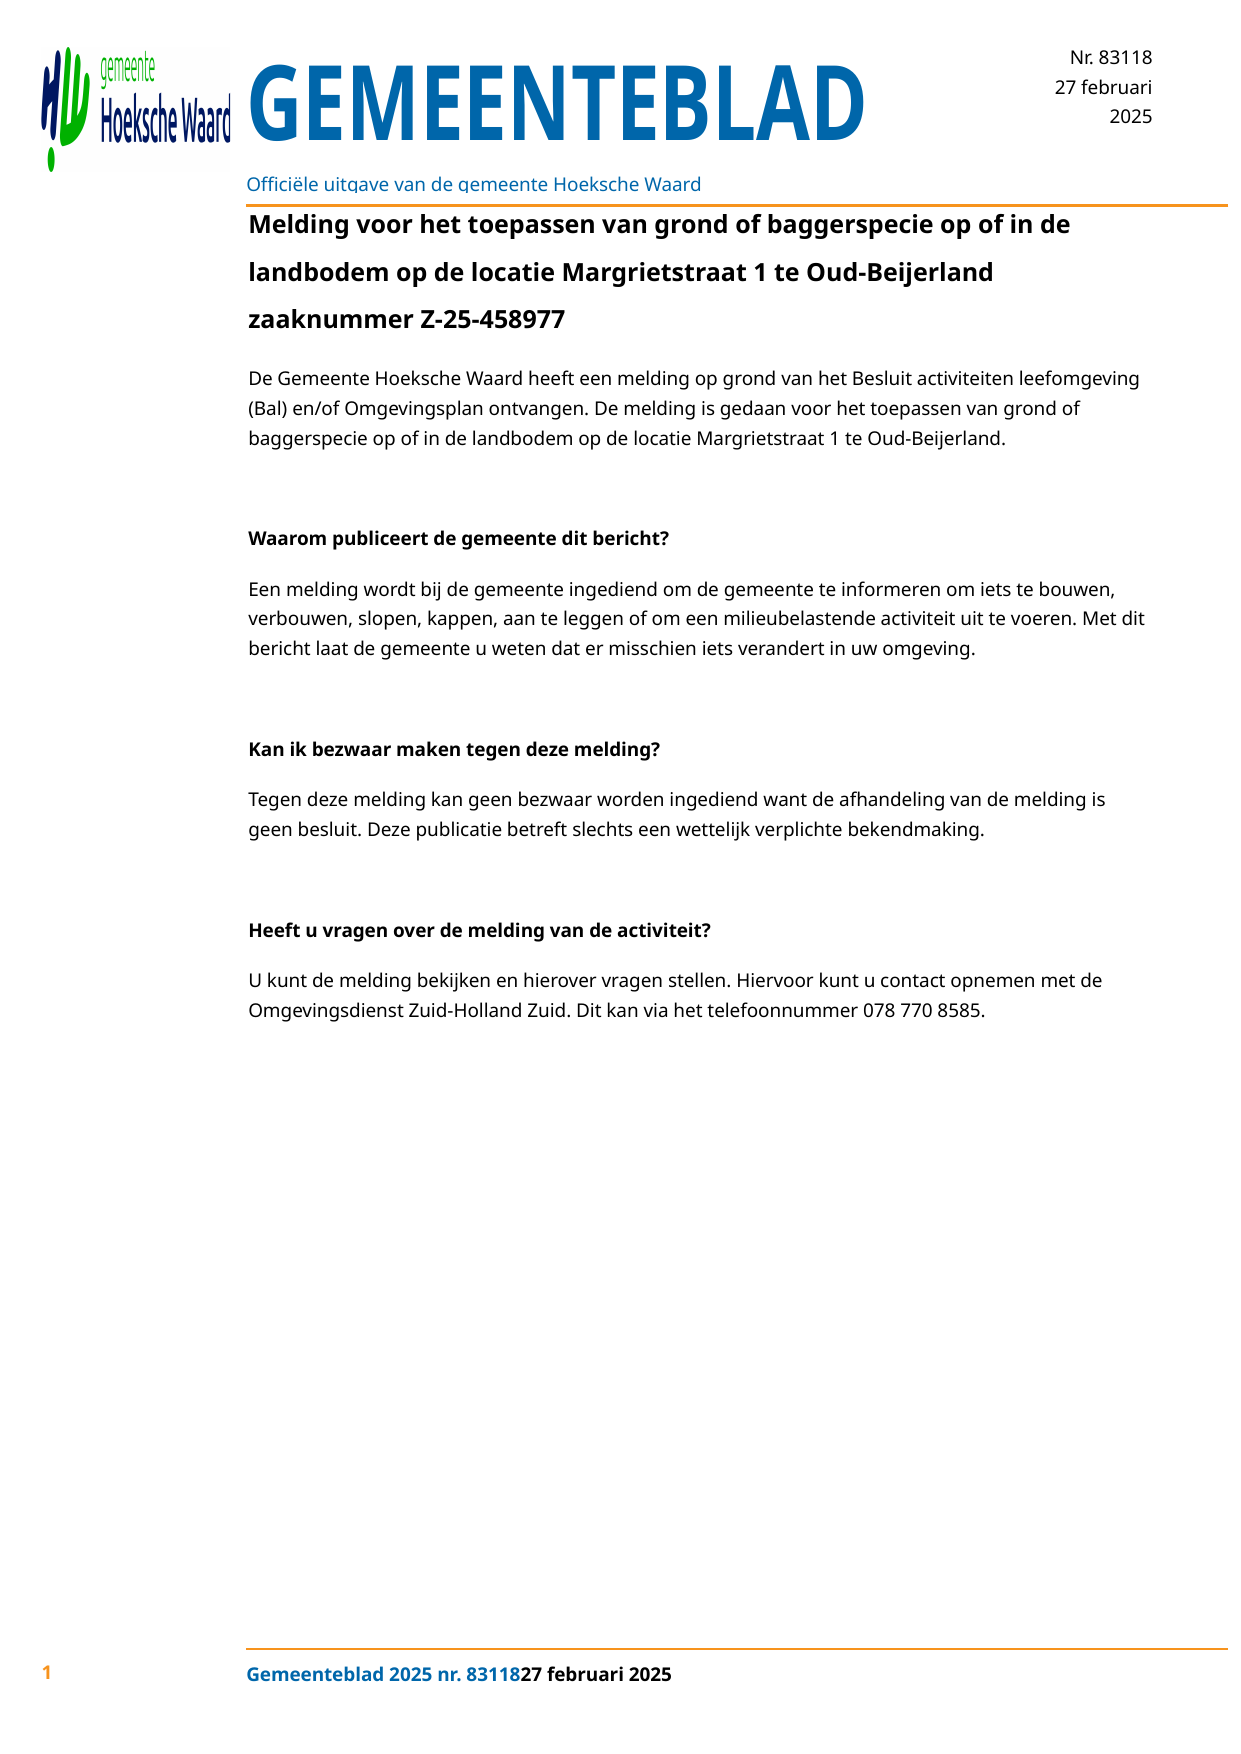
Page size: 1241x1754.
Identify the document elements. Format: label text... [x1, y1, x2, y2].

text Tegen deze melding kan geen bezwaar worden ingediend want de afhandeling van de melding is geen besluit. Deze publicatie betreft slechts een wettelijk verplichte bekendmaking. [248, 786, 1152, 842]
text U kunt de melding bekijken en hierover vragen stellen. Hiervoor kunt u contact opnemen met de Omgevingsdienst Zuid-Holland Zuid. Dit kan via het telefoonnummer 078 770 8585. [248, 967, 1152, 1022]
text Melding voor het toepassen van grond of baggerspecie op of in de landbodem op de locatie Margrietstraat 1 te Oud-Beijerland zaaknummer Z-25-458977 [248, 207, 1152, 336]
text Een melding wordt bij de gemeente ingediend om de gemeente te informeren om iets te bouwen, verbouwen, slopen, kappen, aan te leggen of om een milieubelastende activiteit uit te voeren. Met dit bericht laat de gemeente u weten dat er misschien iets verandert in uw omgeving. [248, 576, 1152, 661]
text Waarom publiceert de gemeente dit bericht? [248, 526, 1152, 551]
text Heeft u vragen over de melding van de activiteit? [248, 917, 1152, 942]
text De Gemeente Hoeksche Waard heeft een melding op grond van het Besluit activiteiten leefomgeving (Bal) en/of Omgevingsplan ontvangen. De melding is gedaan voor het toepassen van grond of baggerspecie op of in de landbodem op de locatie Margrietstraat 1 te Oud-Beijerland. [248, 366, 1152, 450]
picture [41, 47, 231, 172]
text Kan ik bezwaar maken tegen deze melding? [248, 736, 1152, 762]
